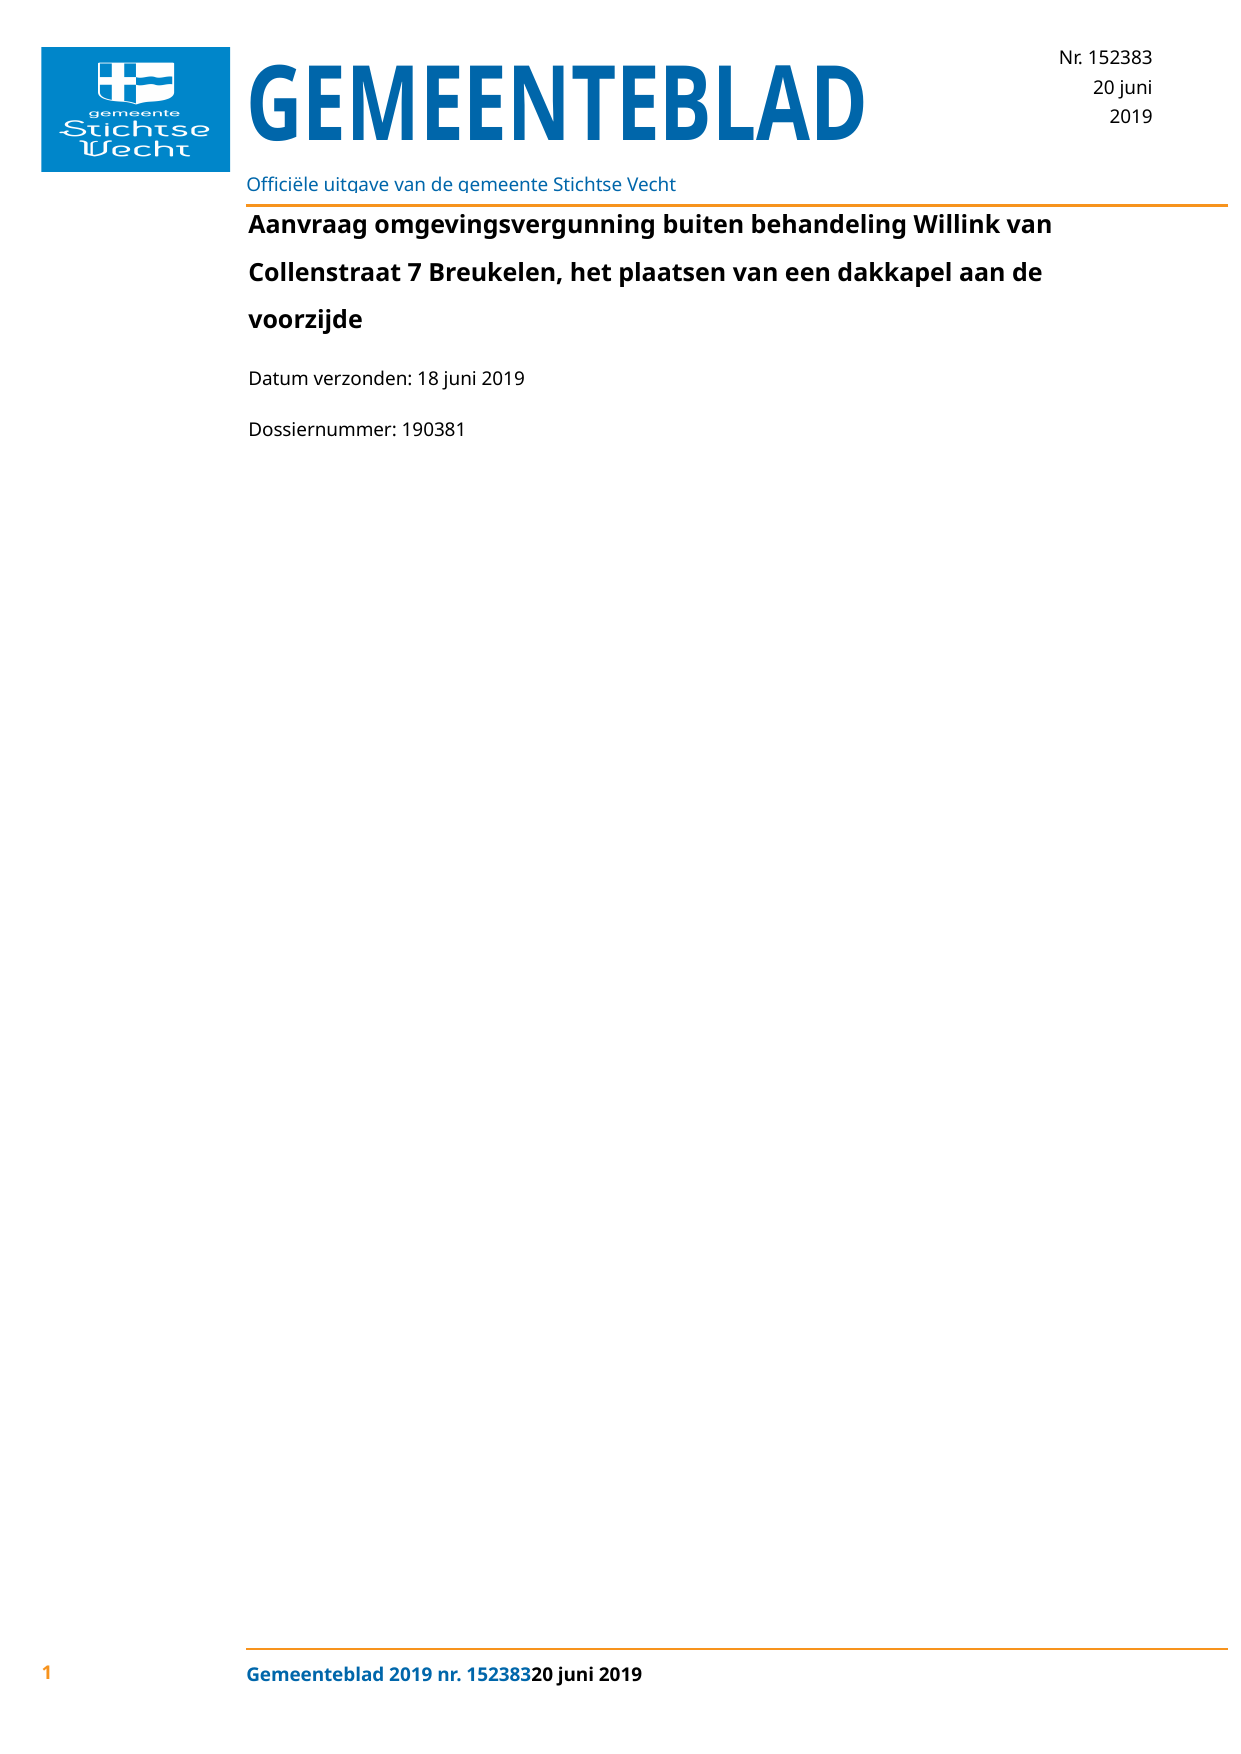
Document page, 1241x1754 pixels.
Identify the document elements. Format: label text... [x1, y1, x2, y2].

text Aanvraag omgevingsvergunning buiten behandeling Willink van Collenstraat 7 Breukelen, het plaatsen van een dakkapel aan de voorzijde [248, 207, 1152, 336]
picture [99, 63, 135, 101]
text Datum verzonden: 18 juni 2019 [248, 366, 1152, 391]
text Dossiernummer: 190381 [248, 416, 1152, 442]
picture [137, 63, 174, 103]
